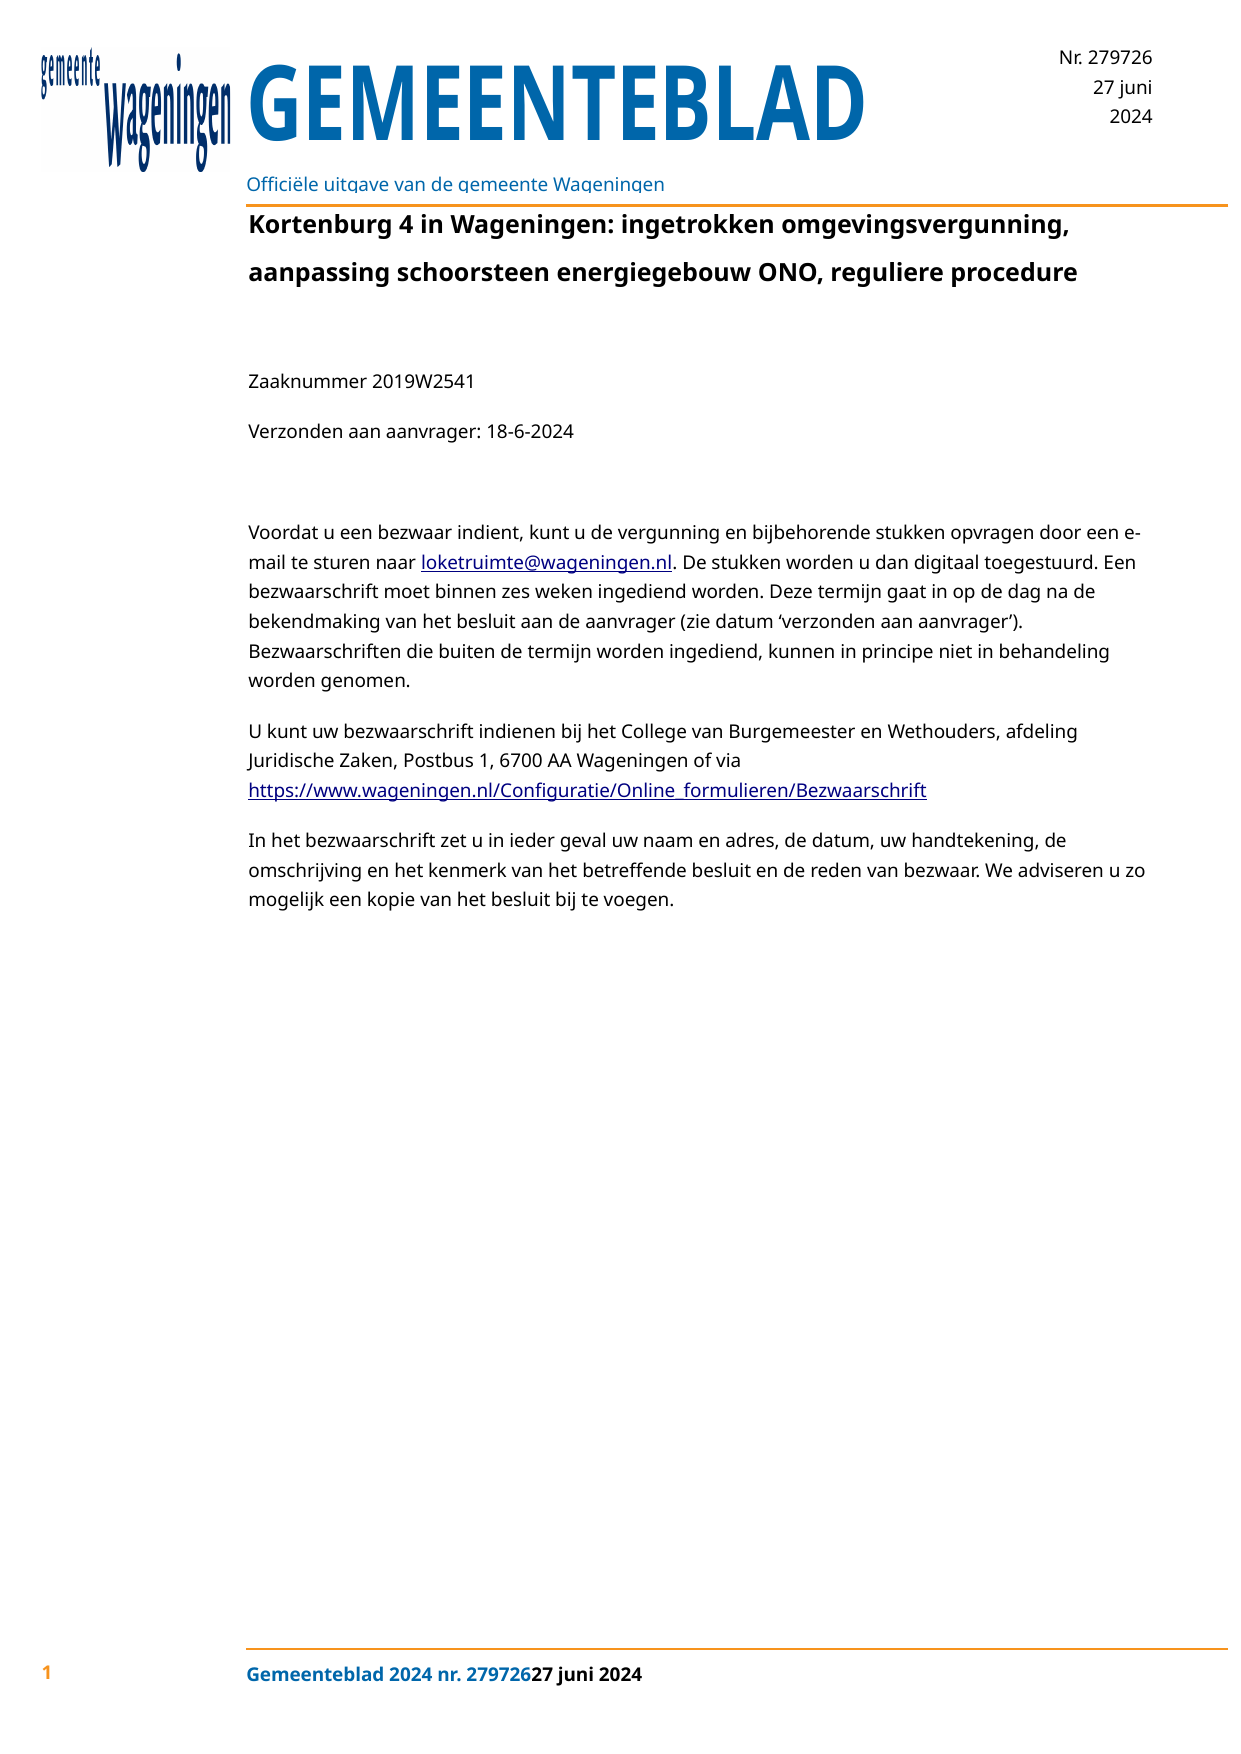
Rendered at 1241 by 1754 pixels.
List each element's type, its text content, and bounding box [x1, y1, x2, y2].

picture [41, 47, 231, 172]
text Kortenburg 4 in Wageningen: ingetrokken omgevingsvergunning, aanpassing schoorsteen energiegebouw ONO, reguliere procedure [248, 207, 1152, 288]
text U kunt uw bezwaarschrift indienen bij het College van Burgemeester en Wethouders, afdeling Juridische Zaken, Postbus 1, 6700 AA Wageningen of via https://www.wageningen.nl/Configuratie/Online_formulieren/Bezwaarschrift [248, 718, 1152, 803]
text Verzonden aan aanvrager: 18-6-2024 [248, 419, 1152, 444]
text Voordat u een bezwaar indient, kunt u de vergunning en bijbehorende stukken opvragen door een e-mail te sturen naar loketruimte@wageningen.nl. De stukken worden u dan digitaal toegestuurd. Een bezwaarschrift moet binnen zes weken ingediend worden. Deze termijn gaat in op de dag na de bekendmaking van het besluit aan de aanvrager (zie datum ‘verzonden aan aanvrager’). Bezwaarschriften die buiten de termijn worden ingediend, kunnen in principe niet in behandeling worden genomen. [248, 519, 1152, 693]
text In het bezwaarschrift zet u in ieder geval uw naam en adres, de datum, uw handtekening, de omschrijving en het kenmerk van het betreffende besluit en de reden van bezwaar. We adviseren u zo mogelijk een kopie van het besluit bij te voegen. [248, 827, 1152, 912]
text Zaaknummer 2019W2541 [248, 368, 1152, 394]
